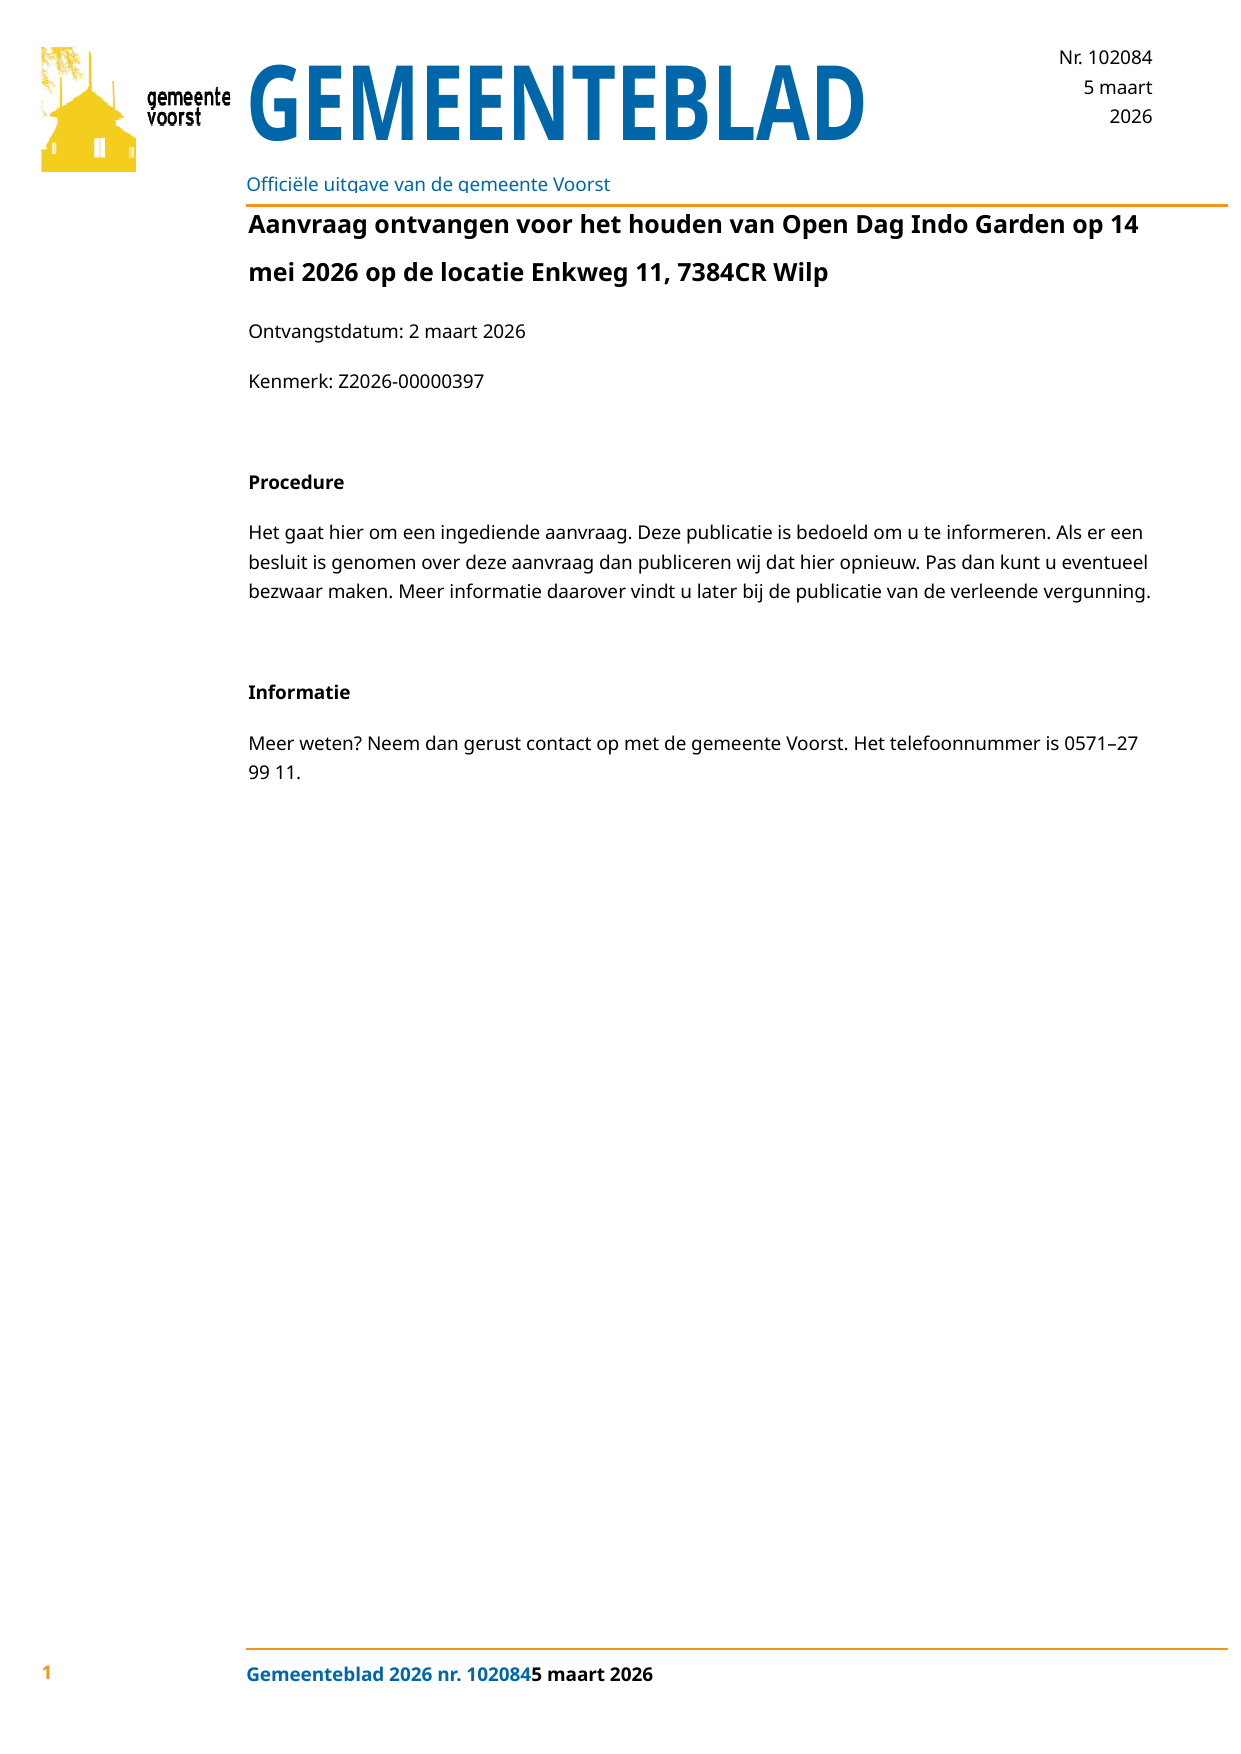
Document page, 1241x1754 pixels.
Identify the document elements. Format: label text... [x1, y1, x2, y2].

text Aanvraag ontvangen voor het houden van Open Dag Indo Garden op 14 mei 2026 op de locatie Enkweg 11, 7384CR Wilp [248, 207, 1152, 288]
picture [41, 47, 231, 172]
text Informatie [248, 679, 1152, 705]
text Het gaat hier om een ingediende aanvraag. Deze publicatie is bedoeld om u te informeren. Als er een besluit is genomen over deze aanvraag dan publiceren wij dat hier opnieuw. Pas dan kunt u eventueel bezwaar maken. Meer informatie daarover vindt u later bij de publicatie van de verleende vergunning. [248, 519, 1152, 604]
text Meer weten? Neem dan gerust contact op met de gemeente Voorst. Het telefoonnummer is 0571–27 99 11. [248, 730, 1152, 785]
text Procedure [248, 469, 1152, 495]
text Kenmerk: Z2026-00000397 [248, 368, 1152, 394]
text Ontvangstdatum: 2 maart 2026 [248, 318, 1152, 344]
